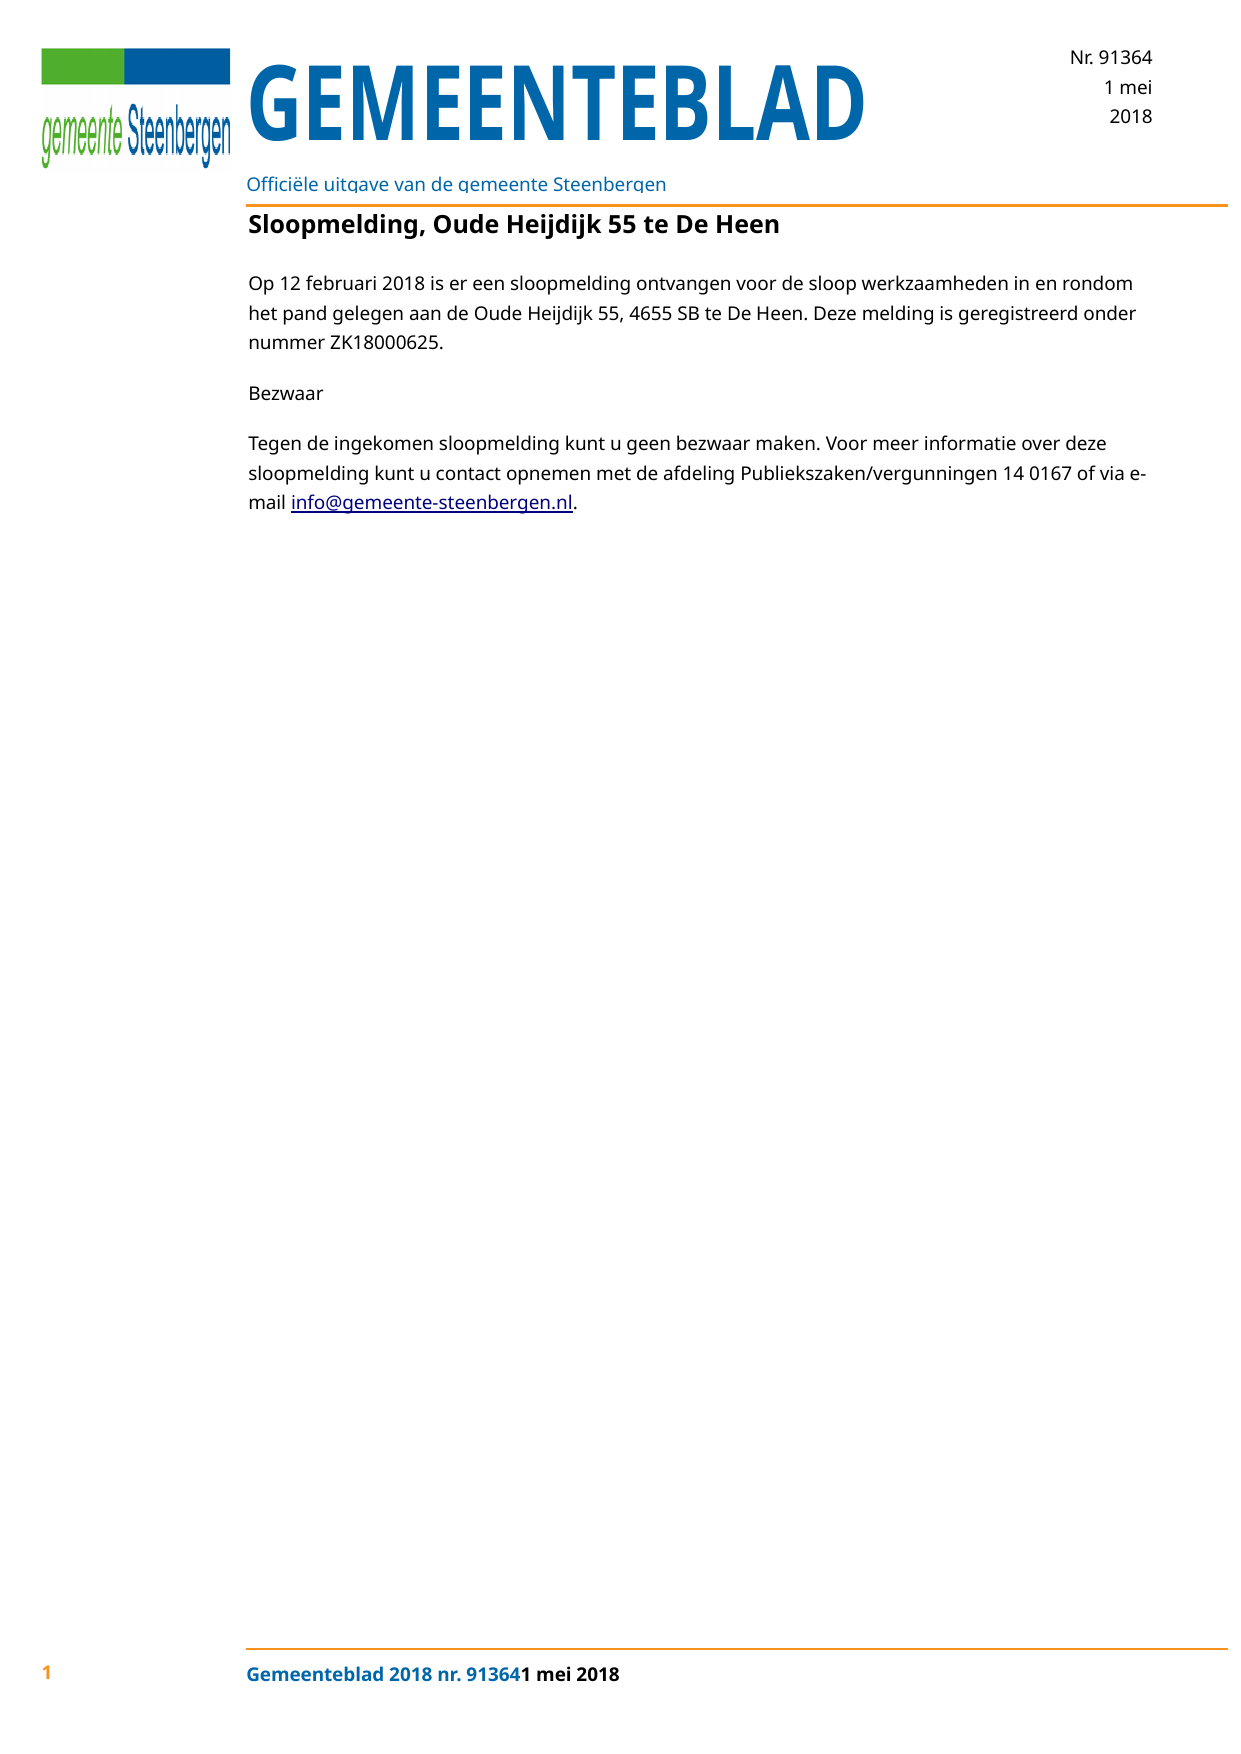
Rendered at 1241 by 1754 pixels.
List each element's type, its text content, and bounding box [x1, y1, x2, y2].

text Op 12 februari 2018 is er een sloopmelding ontvangen voor de sloop werkzaamheden in en rondom het pand gelegen aan de Oude Heijdijk 55, 4655 SB te De Heen. Deze melding is geregistreerd onder nummer ZK18000625. [248, 270, 1152, 355]
text Sloopmelding, Oude Heijdijk 55 te De Heen [248, 207, 1152, 241]
text Bezwaar [248, 380, 1152, 406]
picture [41, 47, 231, 172]
text Tegen de ingekomen sloopmelding kunt u geen bezwaar maken. Voor meer informatie over deze sloopmelding kunt u contact opnemen met de afdeling Publiekszaken/vergunningen 14 0167 of via e-mail info@gemeente-steenbergen.nl. [248, 430, 1152, 515]
